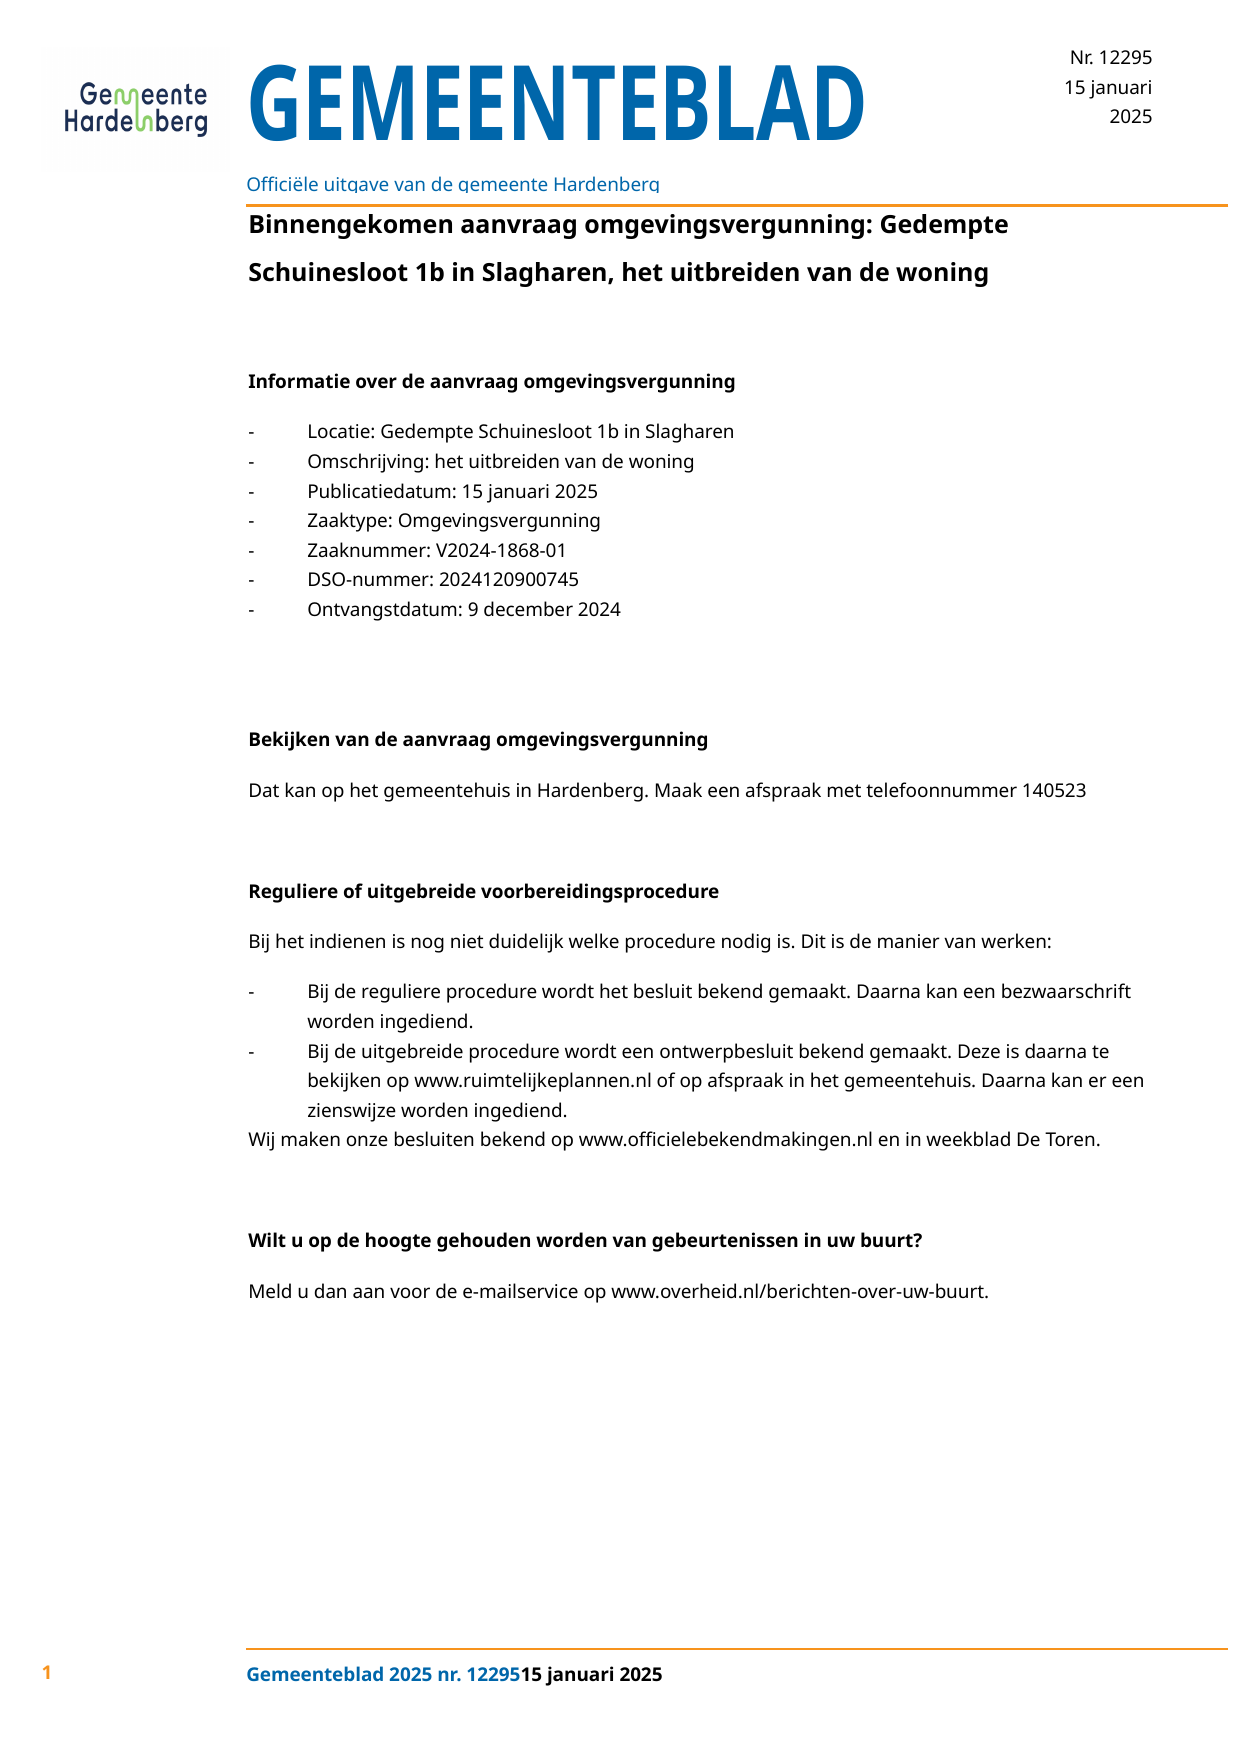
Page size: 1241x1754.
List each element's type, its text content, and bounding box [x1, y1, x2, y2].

text Bekijken van de aanvraag omgevingsvergunning [248, 727, 1152, 752]
list Bij de reguliere procedure wordt het besluit bekend gemaakt. Daarna kan een bezwaarschrift worden ingediend. [248, 979, 1152, 1034]
picture [41, 47, 231, 172]
list Ontvangstdatum: 9 december 2024 [248, 596, 1152, 622]
text Bij het indienen is nog niet duidelijk welke procedure nodig is. Dit is de manier van werken: [248, 928, 1152, 954]
text Meld u dan aan voor de e-mailservice op www.overheid.nl/berichten-over-uw-buurt. [248, 1278, 1152, 1304]
list DSO-nummer: 2024120900745 [248, 567, 1152, 592]
list Zaaknummer: V2024-1868-01 [248, 537, 1152, 563]
text Binnengekomen aanvraag omgevingsvergunning: Gedempte Schuinesloot 1b in Slagharen, het uitbreiden van de woning [248, 207, 1152, 288]
text Informatie over de aanvraag omgevingsvergunning [248, 368, 1152, 394]
text Wilt u op de hoogte gehouden worden van gebeurtenissen in uw buurt? [248, 1227, 1152, 1253]
list Zaaktype: Omgevingsvergunning [248, 507, 1152, 533]
text Wij maken onze besluiten bekend op www.officielebekendmakingen.nl en in weekblad De Toren. [248, 1127, 1152, 1152]
text Dat kan op het gemeentehuis in Hardenberg. Maak een afspraak met telefoonnummer 140523 [248, 777, 1152, 803]
list Locatie: Gedempte Schuinesloot 1b in Slagharen [248, 419, 1152, 444]
list Omschrijving: het uitbreiden van de woning [248, 448, 1152, 474]
list Publicatiedatum: 15 januari 2025 [248, 478, 1152, 504]
list Bij de uitgebreide procedure wordt een ontwerpbesluit bekend gemaakt. Deze is daarna te bekijken op www.ruimtelijkeplannen.nl of op afspraak in het gemeentehuis. Daarna kan er een zienswijze worden ingediend. [248, 1038, 1152, 1123]
text Reguliere of uitgebreide voorbereidingsprocedure [248, 878, 1152, 904]
